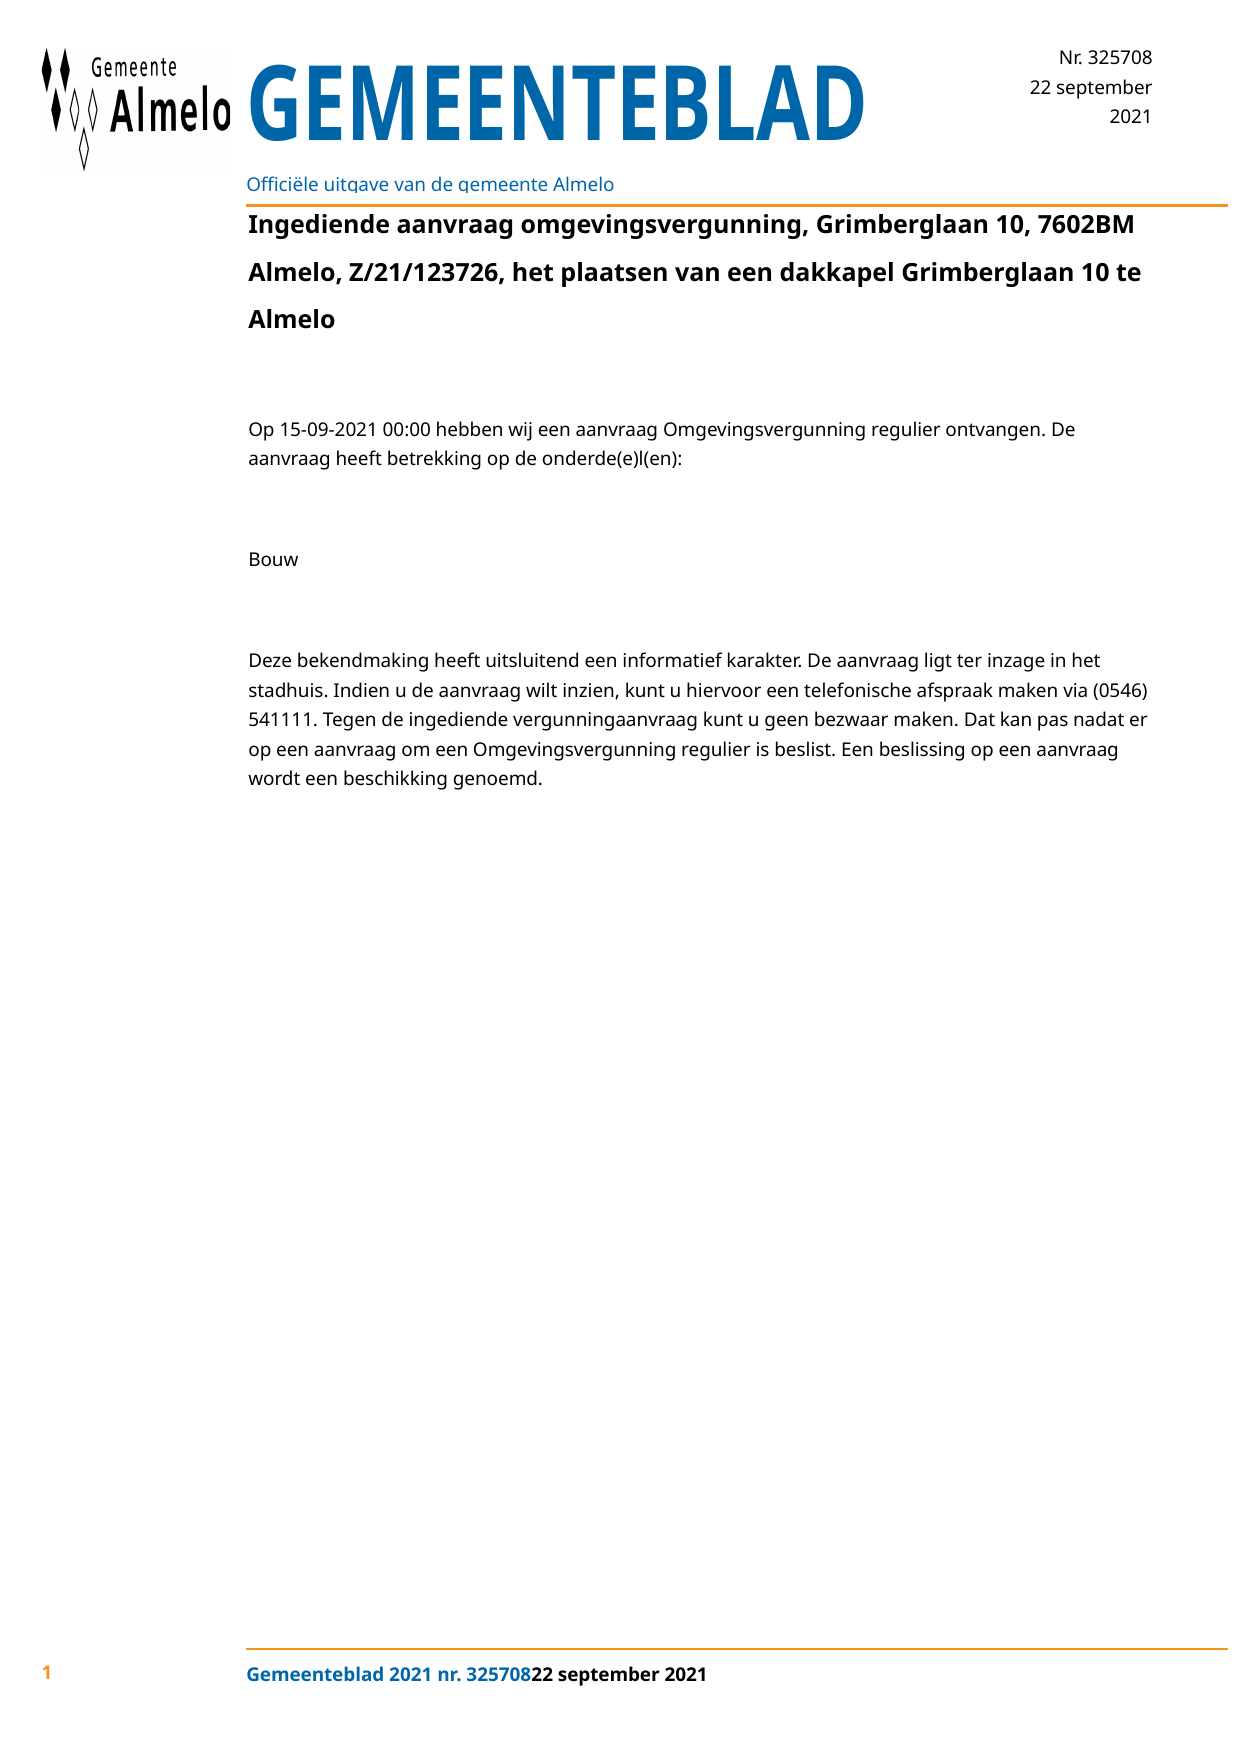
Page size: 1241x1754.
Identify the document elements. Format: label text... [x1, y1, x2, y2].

text Op 15-09-2021 00:00 hebben wij een aanvraag Omgevingsvergunning regulier ontvangen. De aanvraag heeft betrekking op de onderde(e)l(en): [248, 416, 1152, 471]
text Bouw [248, 546, 1152, 572]
picture [41, 47, 231, 172]
text Deze bekendmaking heeft uitsluitend een informatief karakter. De aanvraag ligt ter inzage in het stadhuis. Indien u de aanvraag wilt inzien, kunt u hiervoor een telefonische afspraak maken via (0546) 541111. Tegen de ingediende vergunningaanvraag kunt u geen bezwaar maken. Dat kan pas nadat er op een aanvraag om een Omgevingsvergunning regulier is beslist. Een beslissing op een aanvraag wordt een beschikking genoemd. [248, 647, 1152, 791]
text Ingediende aanvraag omgevingsvergunning, Grimberglaan 10, 7602BM Almelo, Z/21/123726, het plaatsen van een dakkapel Grimberglaan 10 te Almelo [248, 207, 1152, 336]
